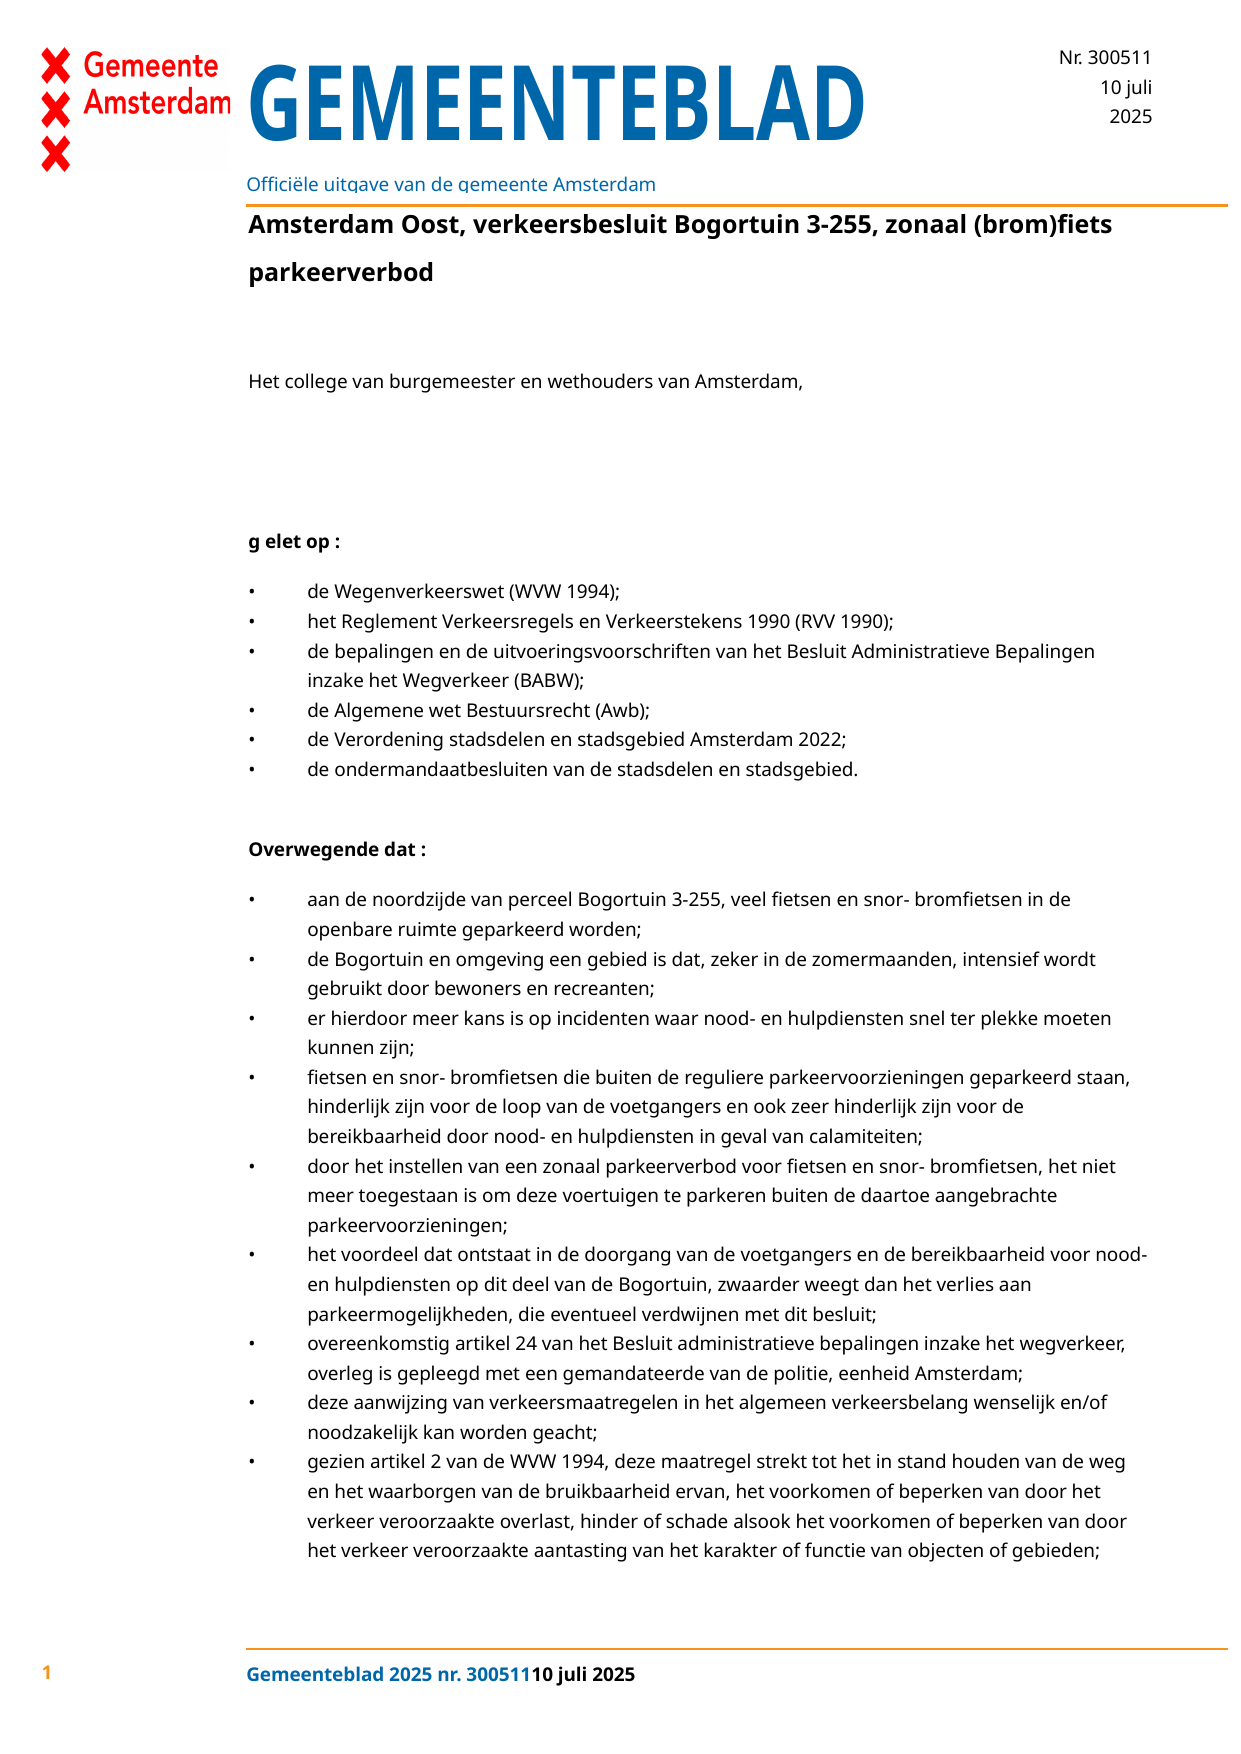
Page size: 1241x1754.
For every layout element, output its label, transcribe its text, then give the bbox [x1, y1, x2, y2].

picture [41, 47, 231, 172]
list de Verordening stadsdelen en stadsgebied Amsterdam 2022; [248, 727, 1152, 752]
text Amsterdam Oost, verkeersbesluit Bogortuin 3-255, zonaal (brom)fiets parkeerverbod [248, 207, 1152, 288]
list de bepalingen en de uitvoeringsvoorschriften van het Besluit Administratieve Bepalingen inzake het Wegverkeer (BABW); [248, 638, 1152, 693]
list overeenkomstig artikel 24 van het Besluit administratieve bepalingen inzake het wegverkeer, overleg is gepleegd met een gemandateerde van de politie, eenheid Amsterdam; [248, 1330, 1152, 1386]
text Het college van burgemeester en wethouders van Amsterdam, [248, 368, 1152, 394]
list de ondermandaatbesluiten van de stadsdelen en stadsgebied. [248, 756, 1152, 782]
list deze aanwijzing van verkeersmaatregelen in het algemeen verkeersbelang wenselijk en/of noodzakelijk kan worden geacht; [248, 1389, 1152, 1445]
list het Reglement Verkeersregels en Verkeerstekens 1990 (RVV 1990); [248, 608, 1152, 634]
list de Bogortuin en omgeving een gebied is dat, zeker in de zomermaanden, intensief wordt gebruikt door bewoners en recreanten; [248, 946, 1152, 1001]
list fietsen en snor- bromfietsen die buiten de reguliere parkeervoorzieningen geparkeerd staan, hinderlijk zijn voor de loop van de voetgangers en ook zeer hinderlijk zijn voor de bereikbaarheid door nood- en hulpdiensten in geval van calamiteiten; [248, 1064, 1152, 1149]
list gezien artikel 2 van de WVW 1994, deze maatregel strekt tot het in stand houden van de weg en het waarborgen van de bruikbaarheid ervan, het voorkomen of beperken van door het verkeer veroorzaakte overlast, hinder of schade alsook het voorkomen of beperken van door het verkeer veroorzaakte aantasting van het karakter of functie van objecten of gebieden; [248, 1449, 1152, 1563]
text g elet op : [248, 528, 1152, 554]
list door het instellen van een zonaal parkeerverbod voor fietsen en snor- bromfietsen, het niet meer toegestaan is om deze voertuigen te parkeren buiten de daartoe aangebrachte parkeervoorzieningen; [248, 1153, 1152, 1238]
text Overwegende dat : [248, 836, 1152, 862]
list de Algemene wet Bestuursrecht (Awb); [248, 697, 1152, 723]
list er hierdoor meer kans is op incidenten waar nood- en hulpdiensten snel ter plekke moeten kunnen zijn; [248, 1005, 1152, 1060]
list de Wegenverkeerswet (WVW 1994); [248, 579, 1152, 604]
list aan de noordzijde van perceel Bogortuin 3-255, veel fietsen en snor- bromfietsen in de openbare ruimte geparkeerd worden; [248, 887, 1152, 942]
list het voordeel dat ontstaat in de doorgang van de voetgangers en de bereikbaarheid voor nood- en hulpdiensten op dit deel van de Bogortuin, zwaarder weegt dan het verlies aan parkeermogelijkheden, die eventueel verdwijnen met dit besluit; [248, 1242, 1152, 1326]
